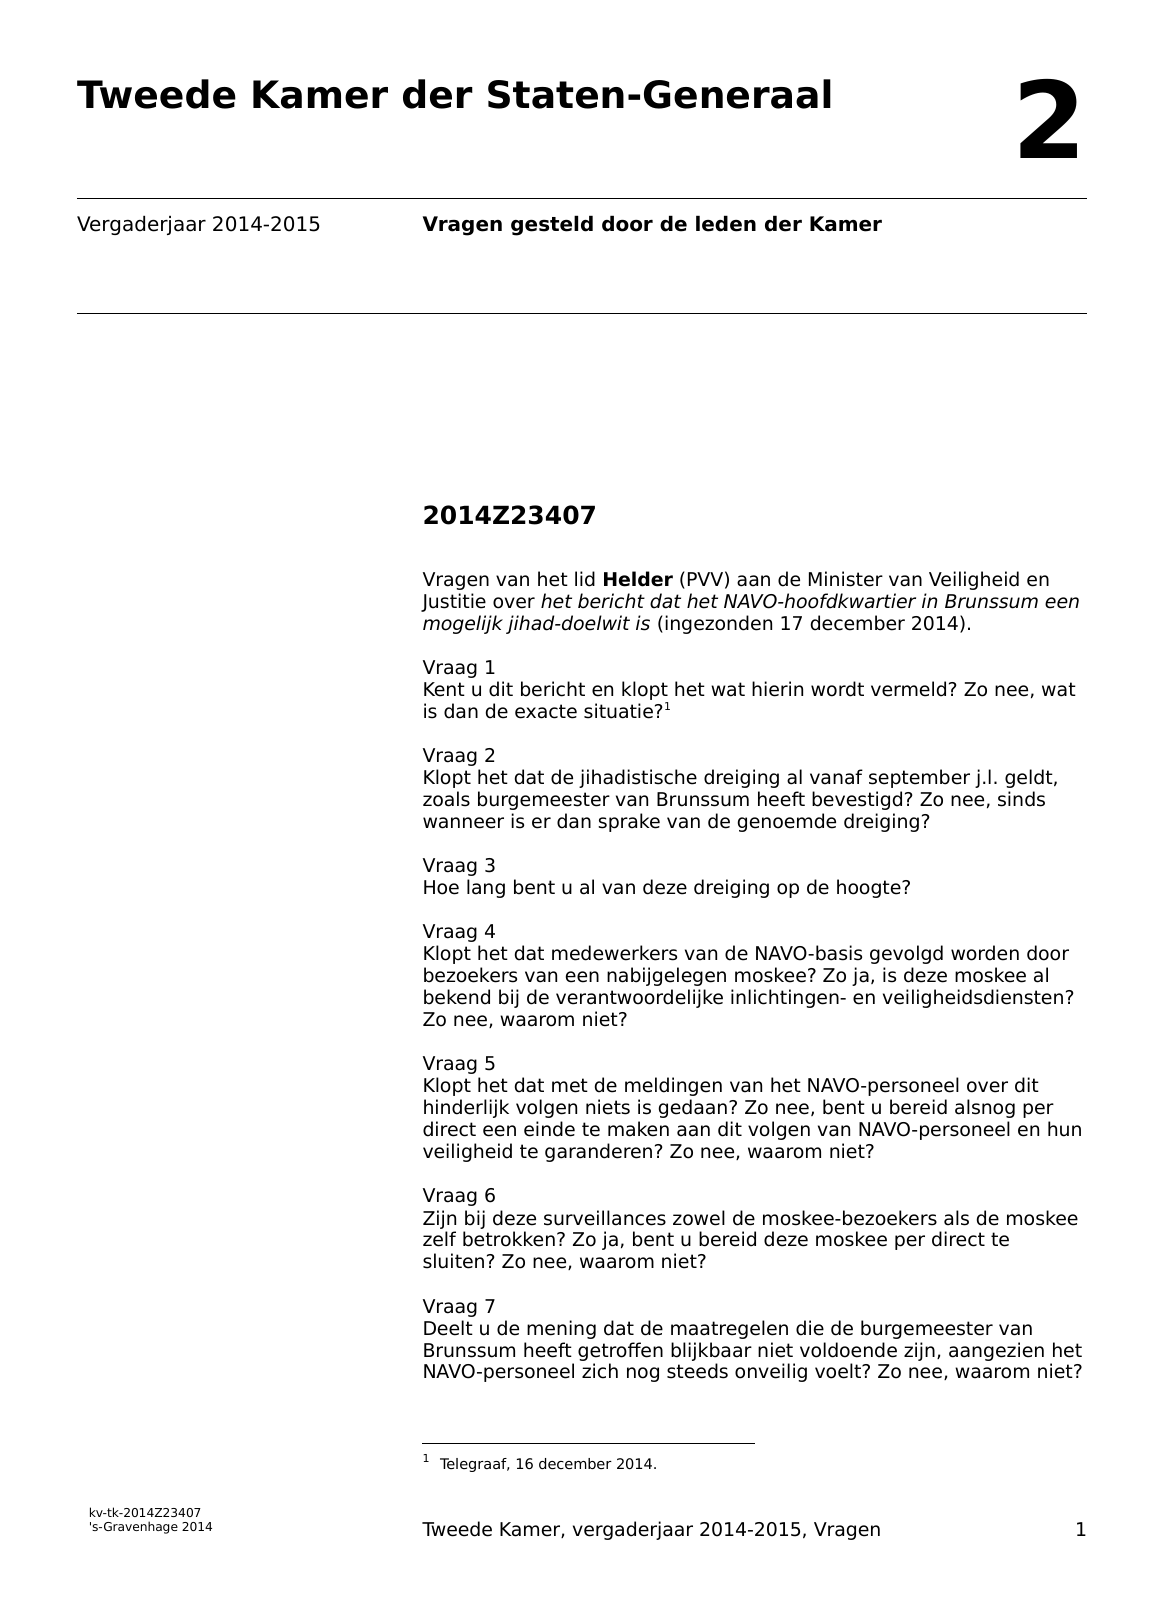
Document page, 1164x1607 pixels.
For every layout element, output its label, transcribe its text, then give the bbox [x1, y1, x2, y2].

text Telegraaf, 16 december 2014. [422, 1452, 1087, 1474]
text Vraag 5 [422, 1053, 1087, 1075]
text Klopt het dat de jihadistische dreiging al vanaf september j.l. geldt, zoals burgemeester van Brunssum heeft bevestigd? Zo nee, sinds wanneer is er dan sprake van de genoemde dreiging? [422, 767, 1087, 833]
table_cell Vergaderjaar 2014-2015 [77, 199, 422, 313]
text 2014Z23407 [422, 501, 1087, 531]
table_header 2 [886, 59, 1087, 198]
text Kent u dit bericht en klopt het wat hierin wordt vermeld? Zo nee, wat is dan de exacte situatie? [422, 679, 1087, 723]
text Vraag 4 [422, 921, 1087, 943]
text Vragen van het lid Helder (PVV) aan de Minister van Veiligheid en Justitie over het bericht dat het NAVO-hoofdkwartier in Brunssum een mogelijk jihad-doelwit is (ingezonden 17 december 2014). [422, 569, 1087, 635]
text Deelt u de mening dat de maatregelen die de burgemeester van Brunssum heeft getroffen blijkbaar niet voldoende zijn, aangezien het NAVO-personeel zich nog steeds onveilig voelt? Zo nee, waarom niet? [422, 1317, 1087, 1383]
table_cell Vragen gesteld door de leden der Kamer [422, 199, 1087, 313]
text Klopt het dat medewerkers van de NAVO-basis gevolgd worden door bezoekers van een nabijgelegen moskee? Zo ja, is deze moskee al bekend bij de verantwoordelijke inlichtingen- en veiligheidsdiensten? Zo nee, waarom niet? [422, 943, 1087, 1031]
text 's-Gravenhage 2014 [88, 1520, 323, 1534]
text Vraag 2 [422, 745, 1087, 767]
text Vraag 3 [422, 855, 1087, 877]
text Vraag 6 [422, 1185, 1087, 1207]
text kv-tk-2014Z23407 [88, 1506, 323, 1520]
table_header Tweede Kamer der Staten-Generaal [77, 59, 886, 198]
text Vraag 1 [422, 657, 1087, 679]
text Vraag 7 [422, 1296, 1087, 1317]
text Hoe lang bent u al van deze dreiging op de hoogte? [422, 877, 1087, 899]
text Zijn bij deze surveillances zowel de moskee-bezoekers als de moskee zelf betrokken? Zo ja, bent u bereid deze moskee per direct te sluiten? Zo nee, waarom niet? [422, 1207, 1087, 1273]
text Klopt het dat met de meldingen van het NAVO-personeel over dit hinderlijk volgen niets is gedaan? Zo nee, bent u bereid alsnog per direct een einde te maken aan dit volgen van NAVO-personeel en hun veiligheid te garanderen? Zo nee, waarom niet? [422, 1075, 1087, 1163]
